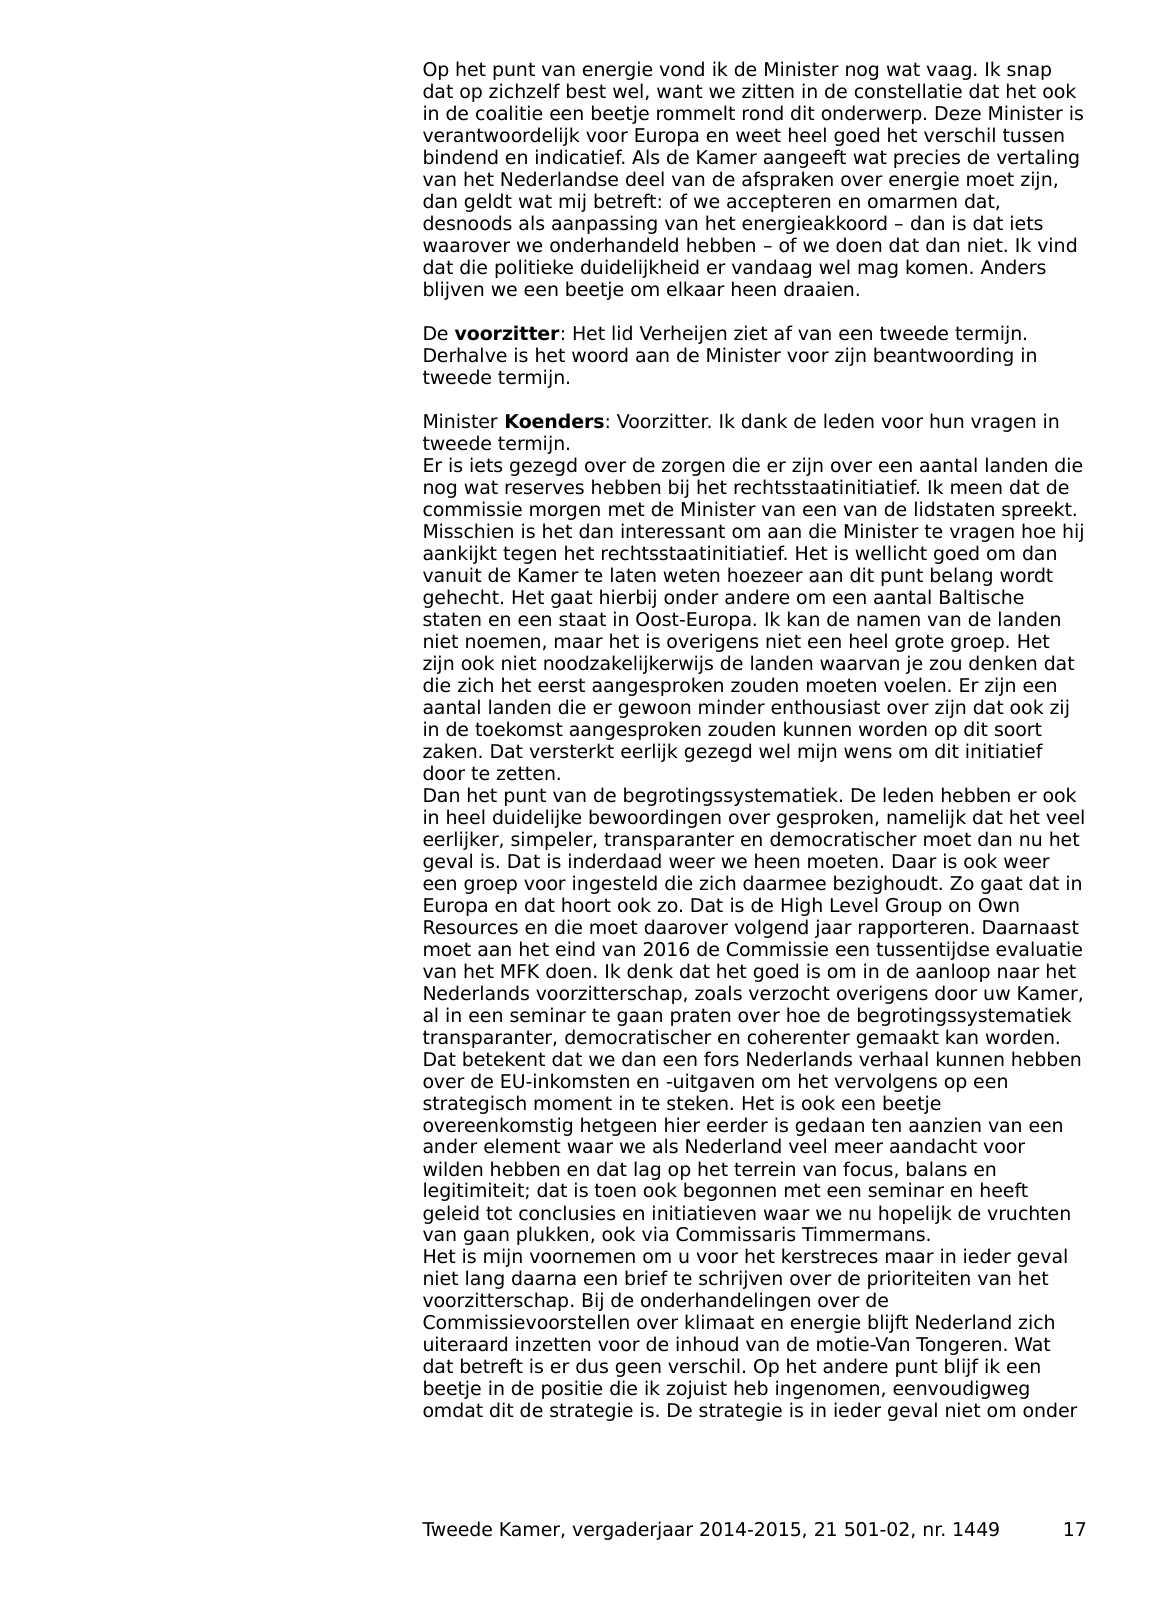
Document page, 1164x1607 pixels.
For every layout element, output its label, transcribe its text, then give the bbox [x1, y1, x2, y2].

text Op het punt van energie vond ik de Minister nog wat vaag. Ik snap dat op zichzelf best wel, want we zitten in de constellatie dat het ook in de coalitie een beetje rommelt rond dit onderwerp. Deze Minister is verantwoordelijk voor Europa en weet heel goed het verschil tussen bindend en indicatief. Als de Kamer aangeeft wat precies de vertaling van het Nederlandse deel van de afspraken over energie moet zijn, dan geldt wat mij betreft: of we accepteren en omarmen dat, desnoods als aanpassing van het energieakkoord – dan is dat iets waarover we onderhandeld hebben – of we doen dat dan niet. Ik vind dat die politieke duidelijkheid er vandaag wel mag komen. Anders blijven we een beetje om elkaar heen draaien. [422, 59, 1087, 301]
text Het is mijn voornemen om u voor het kerstreces maar in ieder geval niet lang daarna een brief te schrijven over de prioriteiten van het voorzitterschap. Bij de onderhandelingen over de Commissievoorstellen over klimaat en energie blijft Nederland zich uiteraard inzetten voor de inhoud van de motie-Van Tongeren. Wat dat betreft is er dus geen verschil. Op het andere punt blijf ik een beetje in de positie die ik zojuist heb ingenomen, eenvoudigweg omdat dit de strategie is. De strategie is in ieder geval niet om onder [422, 1246, 1087, 1422]
text De voorzitter: Het lid Verheijen ziet af van een tweede termijn. Derhalve is het woord aan de Minister voor zijn beantwoording in tweede termijn. [422, 323, 1087, 389]
text Dan het punt van de begrotingssystematiek. De leden hebben er ook in heel duidelijke bewoordingen over gesproken, namelijk dat het veel eerlijker, simpeler, transparanter en democratischer moet dan nu het geval is. Dat is inderdaad weer we heen moeten. Daar is ook weer een groep voor ingesteld die zich daarmee bezighoudt. Zo gaat dat in Europa en dat hoort ook zo. Dat is de High Level Group on Own Resources en die moet daarover volgend jaar rapporteren. Daarnaast moet aan het eind van 2016 de Commissie een tussentijdse evaluatie van het MFK doen. Ik denk dat het goed is om in de aanloop naar het Nederlands voorzitterschap, zoals verzocht overigens door uw Kamer, al in een seminar te gaan praten over hoe de begrotingssystematiek transparanter, democratischer en coherenter gemaakt kan worden. Dat betekent dat we dan een fors Nederlands verhaal kunnen hebben over de EU-inkomsten en -uitgaven om het vervolgens op een strategisch moment in te steken. Het is ook een beetje overeenkomstig hetgeen hier eerder is gedaan ten aanzien van een ander element waar we als Nederland veel meer aandacht voor wilden hebben en dat lag op het terrein van focus, balans en legitimiteit; dat is toen ook begonnen met een seminar en heeft geleid tot conclusies en initiatieven waar we nu hopelijk de vruchten van gaan plukken, ook via Commissaris Timmermans. [422, 785, 1087, 1246]
text Minister Koenders: Voorzitter. Ik dank de leden voor hun vragen in tweede termijn. [422, 411, 1087, 455]
text Er is iets gezegd over de zorgen die er zijn over een aantal landen die nog wat reserves hebben bij het rechtsstaatinitiatief. Ik meen dat de commissie morgen met de Minister van een van de lidstaten spreekt. Misschien is het dan interessant om aan die Minister te vragen hoe hij aankijkt tegen het rechtsstaatinitiatief. Het is wellicht goed om dan vanuit de Kamer te laten weten hoezeer aan dit punt belang wordt gehecht. Het gaat hierbij onder andere om een aantal Baltische staten en een staat in Oost-Europa. Ik kan de namen van de landen niet noemen, maar het is overigens niet een heel grote groep. Het zijn ook niet noodzakelijkerwijs de landen waarvan je zou denken dat die zich het eerst aangesproken zouden moeten voelen. Er zijn een aantal landen die er gewoon minder enthousiast over zijn dat ook zij in de toekomst aangesproken zouden kunnen worden op dit soort zaken. Dat versterkt eerlijk gezegd wel mijn wens om dit initiatief door te zetten. [422, 455, 1087, 785]
